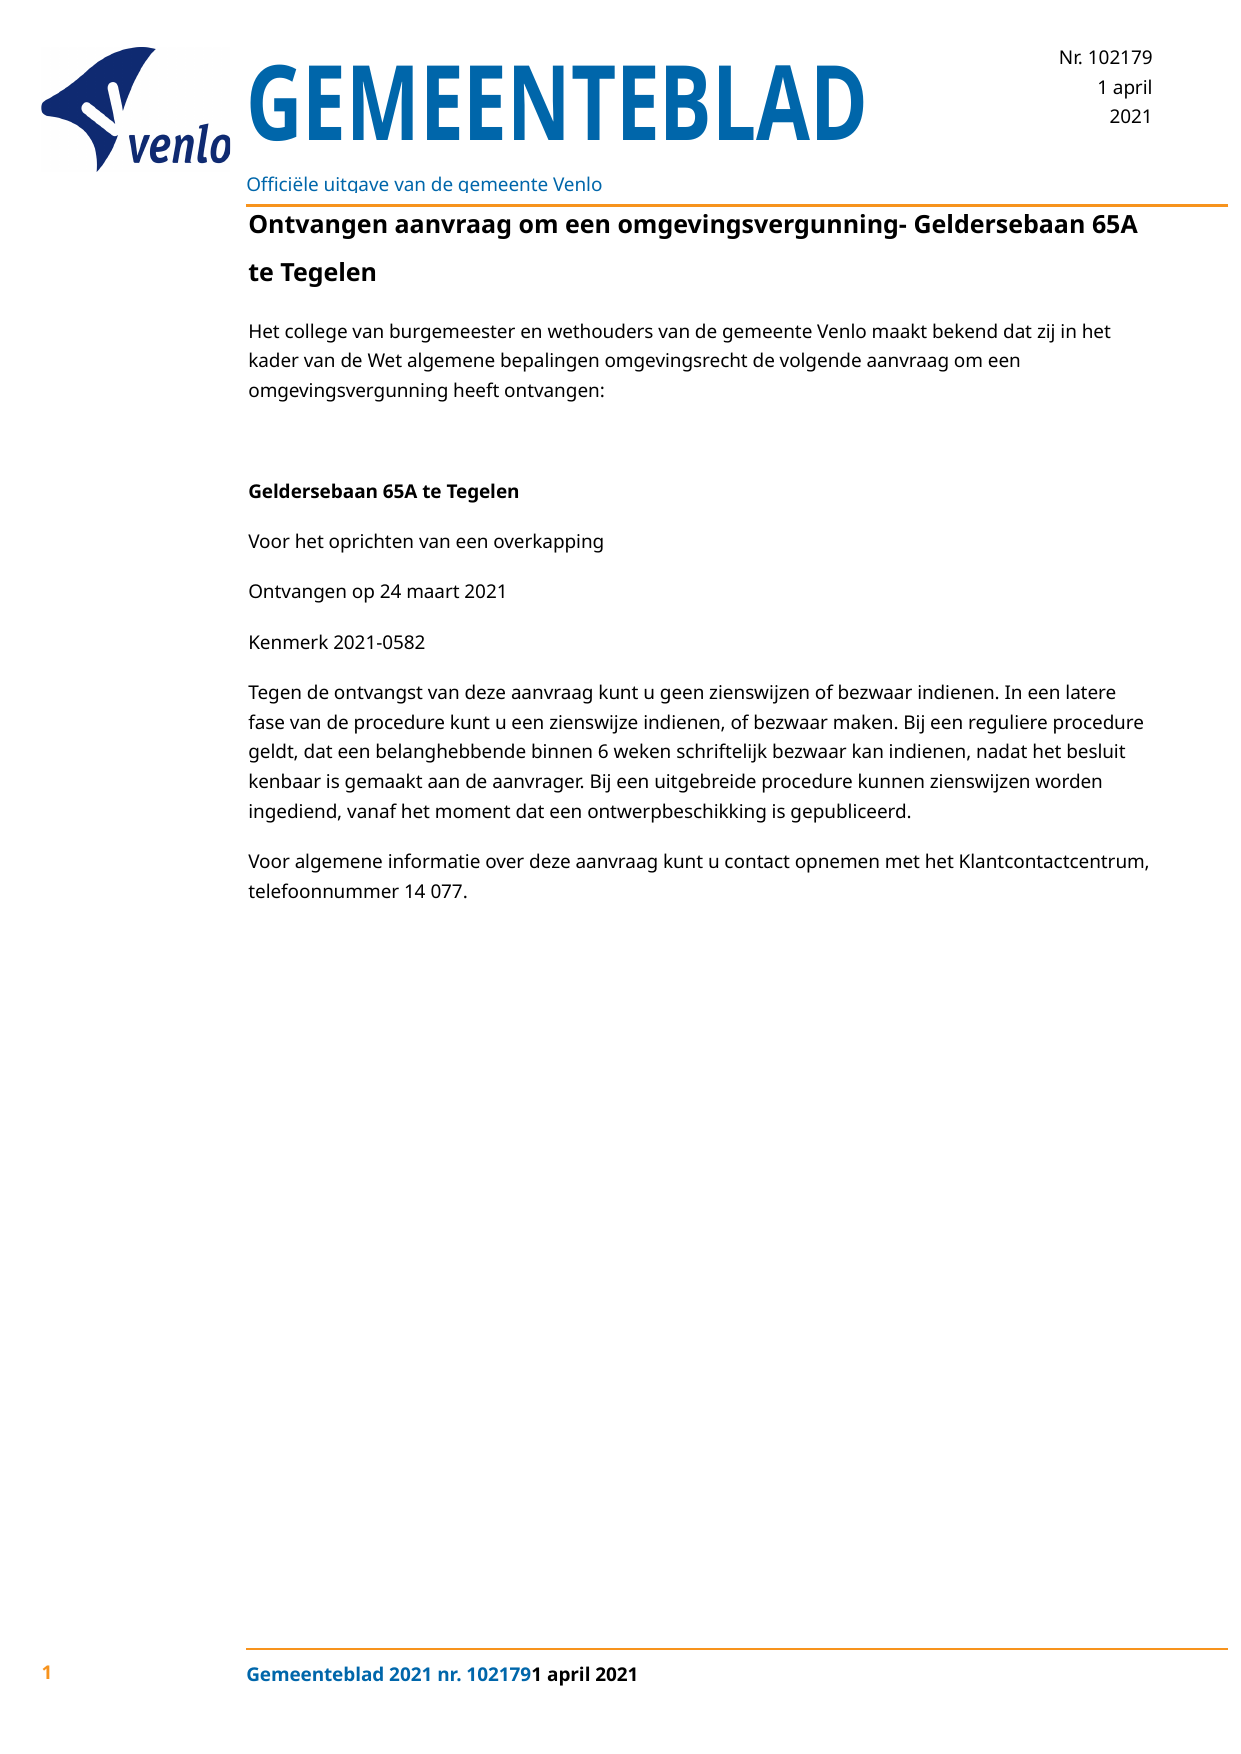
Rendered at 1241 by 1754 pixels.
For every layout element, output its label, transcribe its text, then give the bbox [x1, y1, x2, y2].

text Voor algemene informatie over deze aanvraag kunt u contact opnemen met het Klantcontactcentrum, telefoonnummer 14 077. [248, 848, 1152, 904]
text Ontvangen aanvraag om een omgevingsvergunning- Geldersebaan 65A te Tegelen [248, 207, 1152, 288]
picture [41, 47, 231, 172]
text Het college van burgemeester en wethouders van de gemeente Venlo maakt bekend dat zij in het kader van de Wet algemene bepalingen omgevingsrecht de volgende aanvraag om een omgevingsvergunning heeft ontvangen: [248, 318, 1152, 403]
text Ontvangen op 24 maart 2021 [248, 579, 1152, 604]
text Kenmerk 2021-0582 [248, 629, 1152, 655]
text Geldersebaan 65A te Tegelen [248, 478, 1152, 504]
text Voor het oprichten van een overkapping [248, 528, 1152, 554]
text Tegen de ontvangst van deze aanvraag kunt u geen zienswijzen of bezwaar indienen. In een latere fase van de procedure kunt u een zienswijze indienen, of bezwaar maken. Bij een reguliere procedure geldt, dat een belanghebbende binnen 6 weken schriftelijk bezwaar kan indienen, nadat het besluit kenbaar is gemaakt aan de aanvrager. Bij een uitgebreide procedure kunnen zienswijzen worden ingediend, vanaf het moment dat een ontwerpbeschikking is gepubliceerd. [248, 679, 1152, 824]
